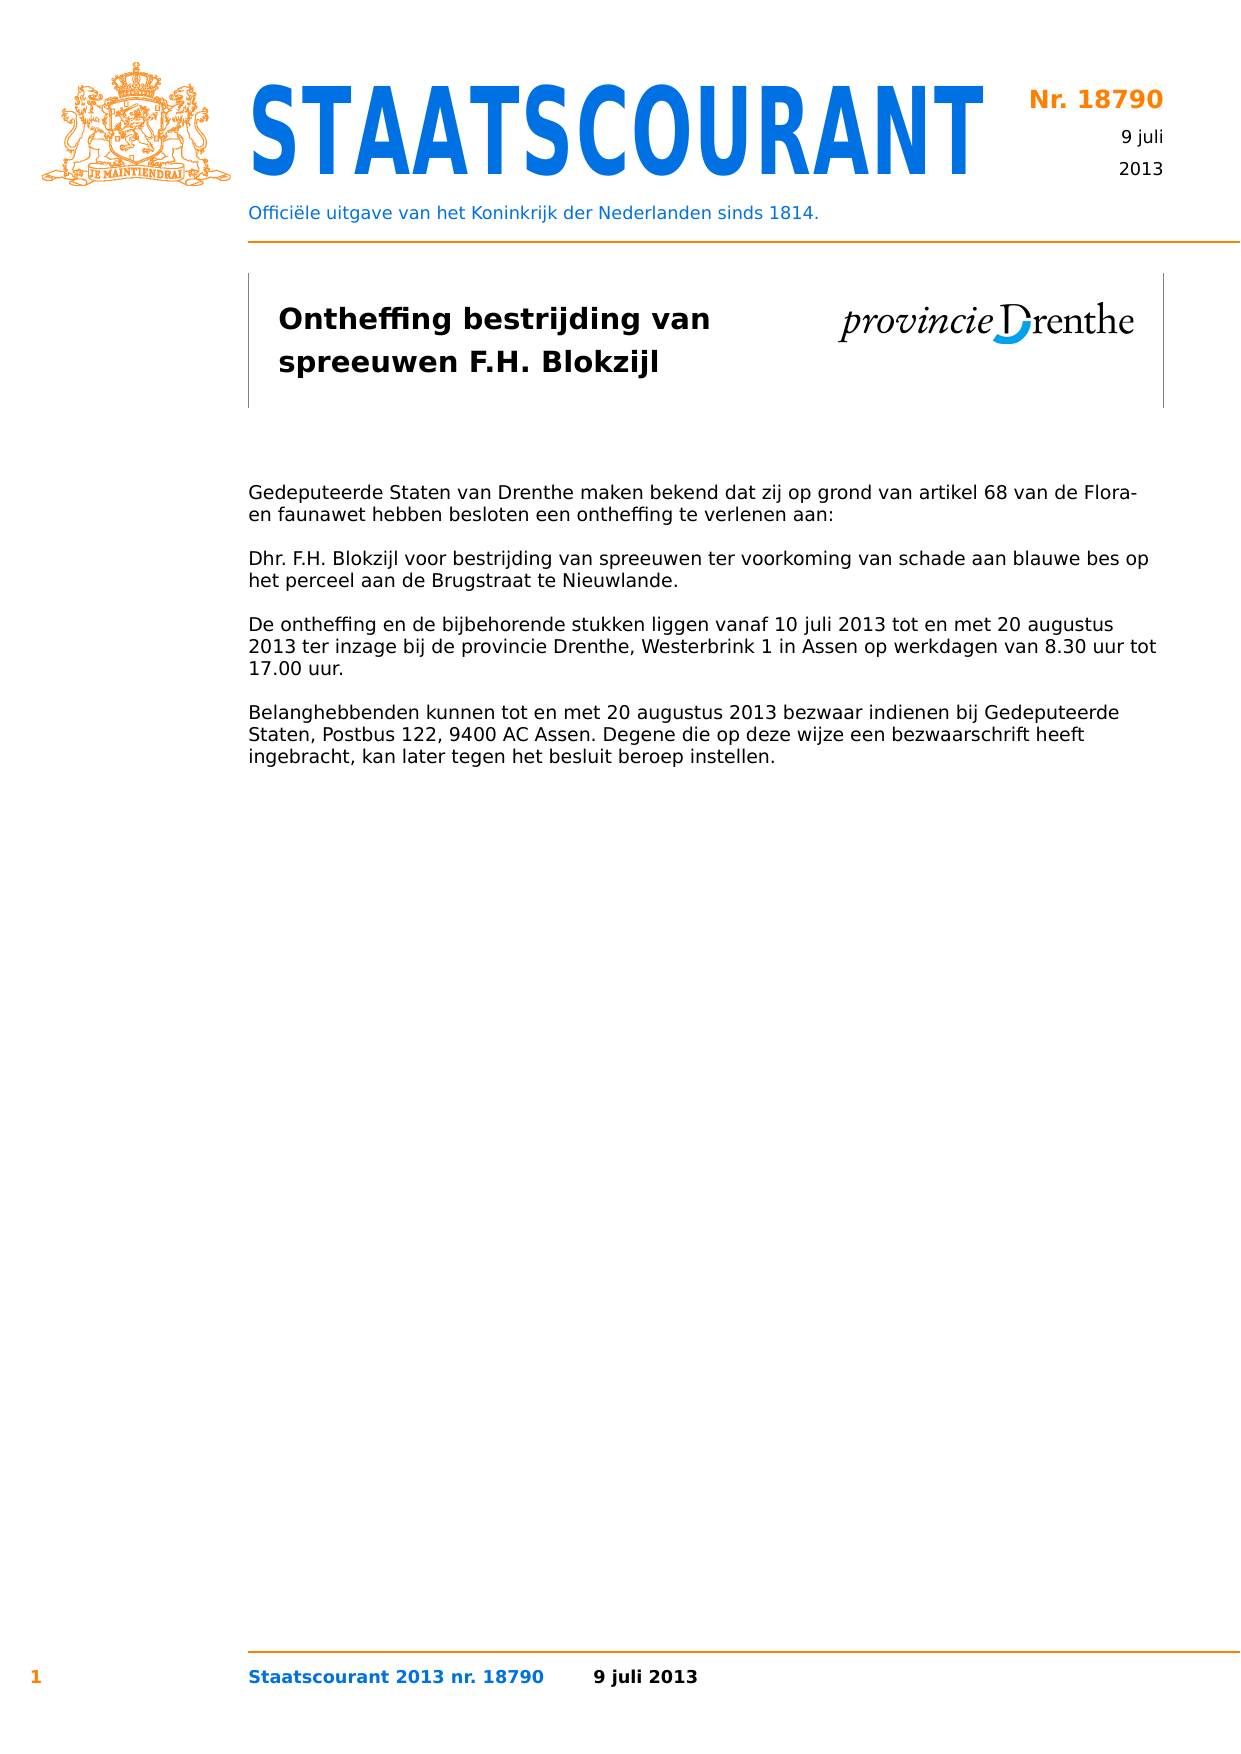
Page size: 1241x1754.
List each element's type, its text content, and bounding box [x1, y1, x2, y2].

table_header Nr. 18790 [998, 62, 1240, 121]
table_cell 9 juli [998, 121, 1240, 153]
text De ontheffing en de bijbehorende stukken liggen vanaf 10 juli 2013 tot en met 20 augustus 2013 ter inzage bij de provincie Drenthe, Westerbrink 1 in Assen op werkdagen van 8.30 uur tot 17.00 uur. [248, 614, 1163, 680]
picture [41, 62, 231, 186]
table_header STAATSCOURANT [248, 62, 998, 203]
text Dhr. F.H. Blokzijl voor bestrijding van spreeuwen ter voorkoming van schade aan blauwe bes op het perceel aan de Brugstraat te Nieuwlande. [248, 548, 1163, 592]
table_cell Officiële uitgave van het Koninkrijk der Nederlanden sinds 1814. [248, 203, 1240, 241]
table_header [25, 62, 248, 241]
picture [838, 302, 1134, 344]
text Gedeputeerde Staten van Drenthe maken bekend dat zij op grond van artikel 68 van de Flora- en faunawet hebben besloten een ontheffing te verlenen aan: [248, 482, 1163, 526]
table_cell 2013 [998, 153, 1240, 203]
subtitle Ontheffing bestrijding van spreeuwen F.H. Blokzijl [249, 273, 1163, 408]
text Belanghebbenden kunnen tot en met 20 augustus 2013 bezwaar indienen bij Gedeputeerde Staten, Postbus 122, 9400 AC Assen. Degene die op deze wijze een bezwaarschrift heeft ingebracht, kan later tegen het besluit beroep instellen. [248, 702, 1163, 768]
